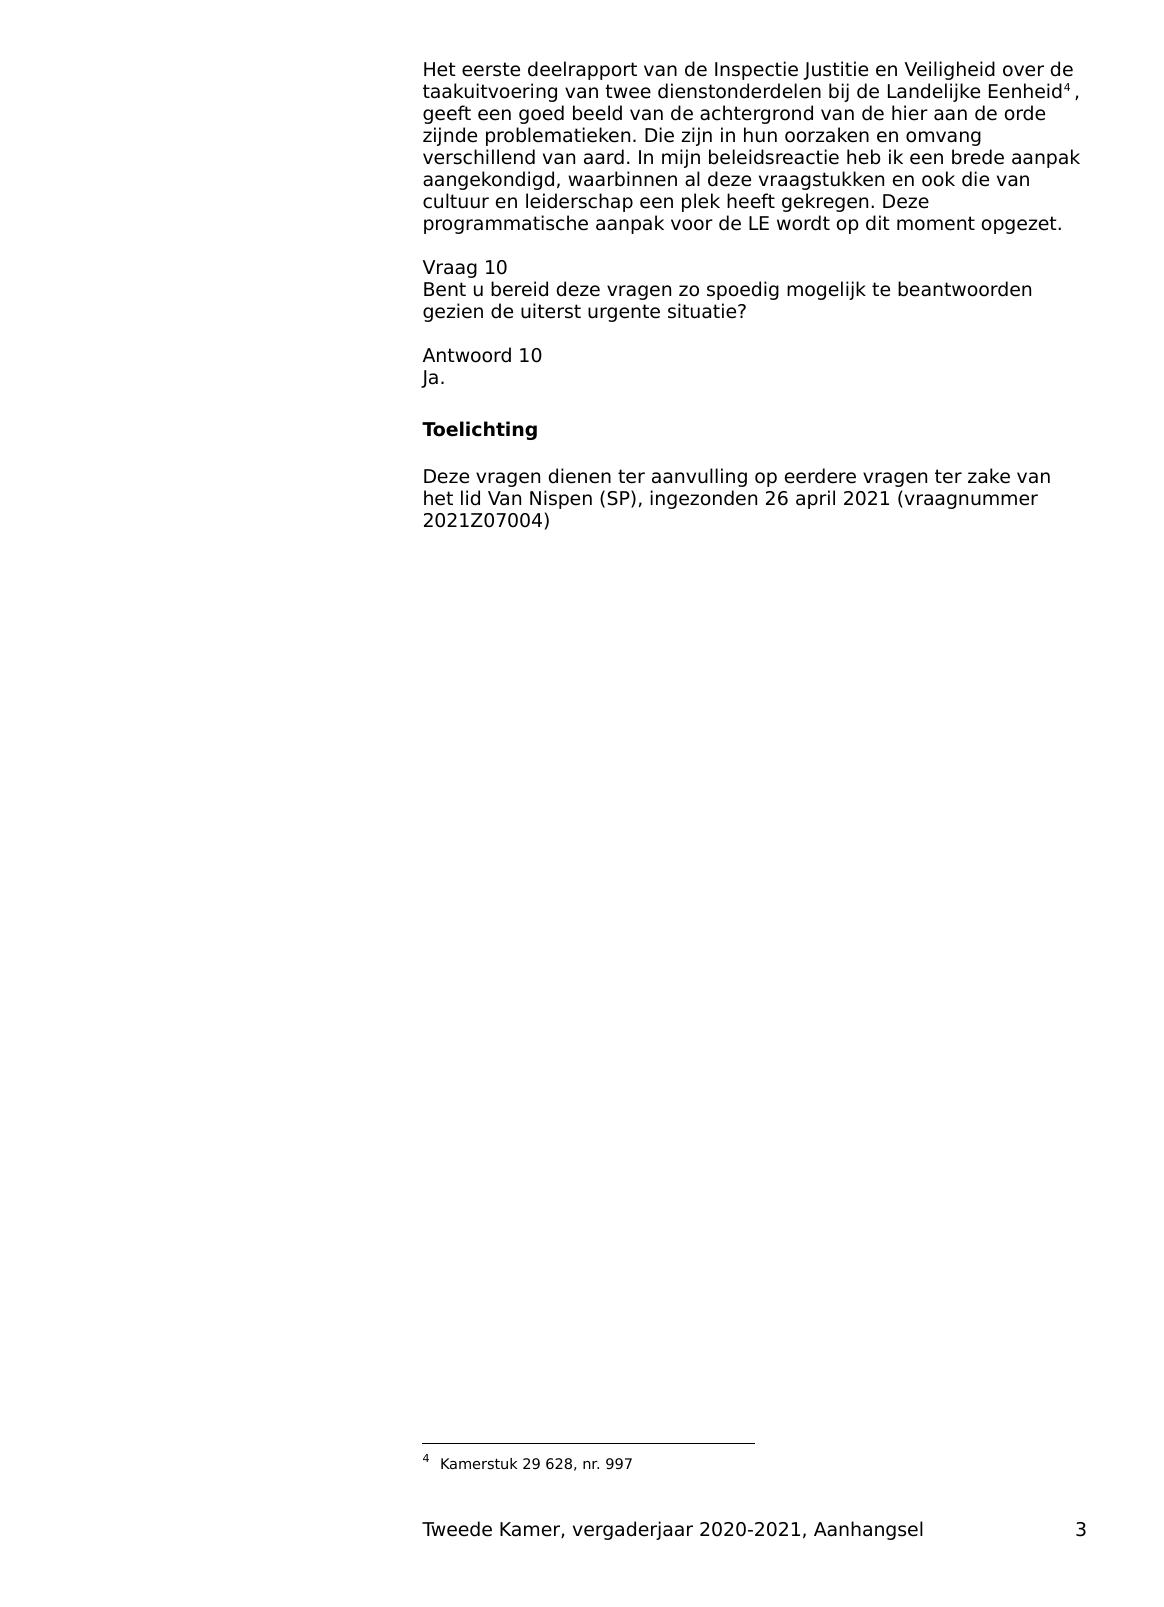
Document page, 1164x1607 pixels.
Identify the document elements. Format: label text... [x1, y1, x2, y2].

text Vraag 10 [422, 257, 1087, 279]
text Antwoord 10 [422, 345, 1087, 367]
subtitle Toelichting [422, 419, 1087, 441]
text Bent u bereid deze vragen zo spoedig mogelijk te beantwoorden gezien de uiterst urgente situatie? [422, 279, 1087, 323]
text Ja. [422, 367, 1087, 389]
text Het eerste deelrapport van de Inspectie Justitie en Veiligheid over de taakuitvoering van twee dienstonderdelen bij de Landelijke Eenheid, geeft een goed beeld van de achtergrond van de hier aan de orde zijnde problematieken. Die zijn in hun oorzaken en omvang verschillend van aard. In mijn beleidsreactie heb ik een brede aanpak aangekondigd, waarbinnen al deze vraagstukken en ook die van cultuur en leiderschap een plek heeft gekregen. Deze programmatische aanpak voor de LE wordt op dit moment opgezet. [422, 59, 1087, 235]
text Deze vragen dienen ter aanvulling op eerdere vragen ter zake van het lid Van Nispen (SP), ingezonden 26 april 2021 (vraagnummer 2021Z07004) [422, 466, 1087, 532]
text Kamerstuk 29 628, nr. 997 [422, 1452, 1087, 1474]
